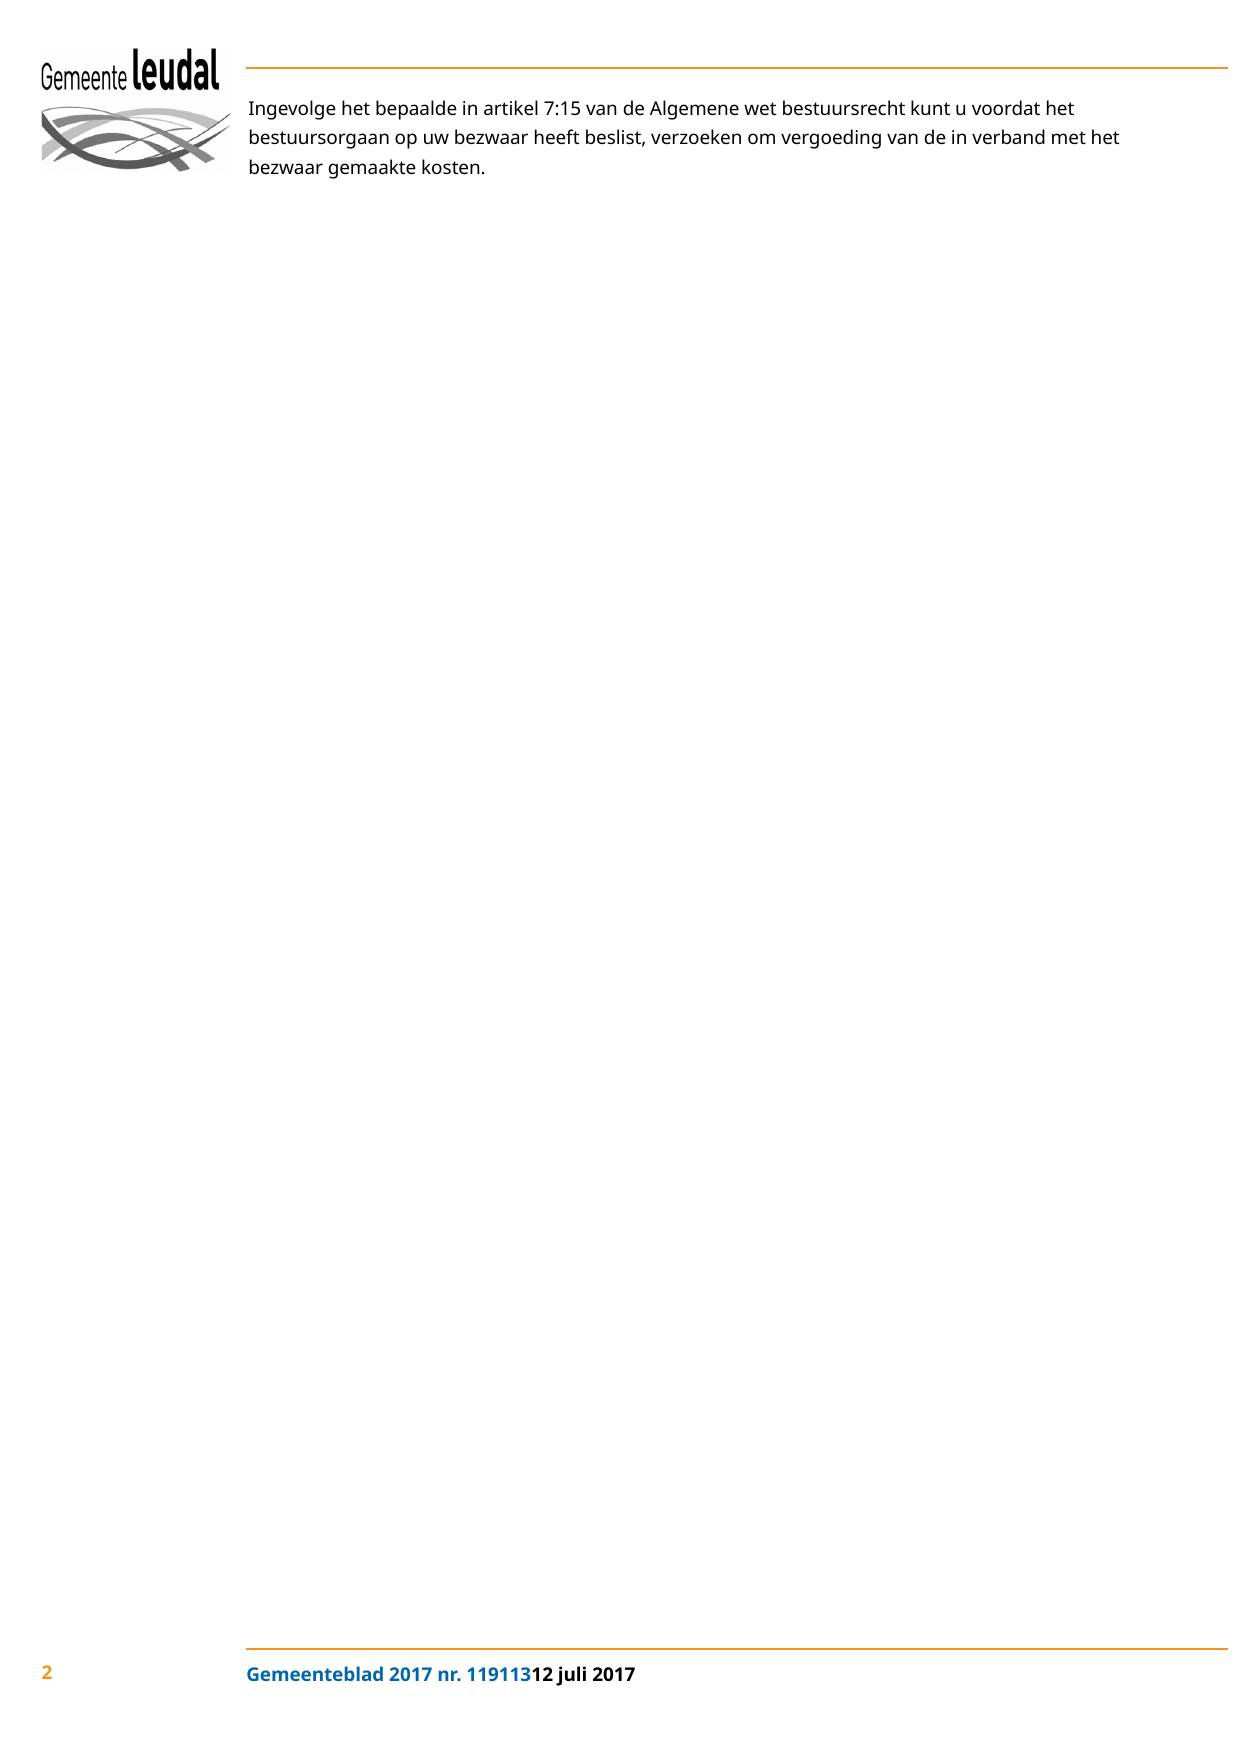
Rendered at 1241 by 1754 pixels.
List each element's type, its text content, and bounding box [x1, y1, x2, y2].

text Ingevolge het bepaalde in artikel 7:15 van de Algemene wet bestuursrecht kunt u voordat het bestuursorgaan op uw bezwaar heeft beslist, verzoeken om vergoeding van de in verband met het bezwaar gemaakte kosten. [248, 95, 1152, 180]
picture [41, 47, 231, 172]
